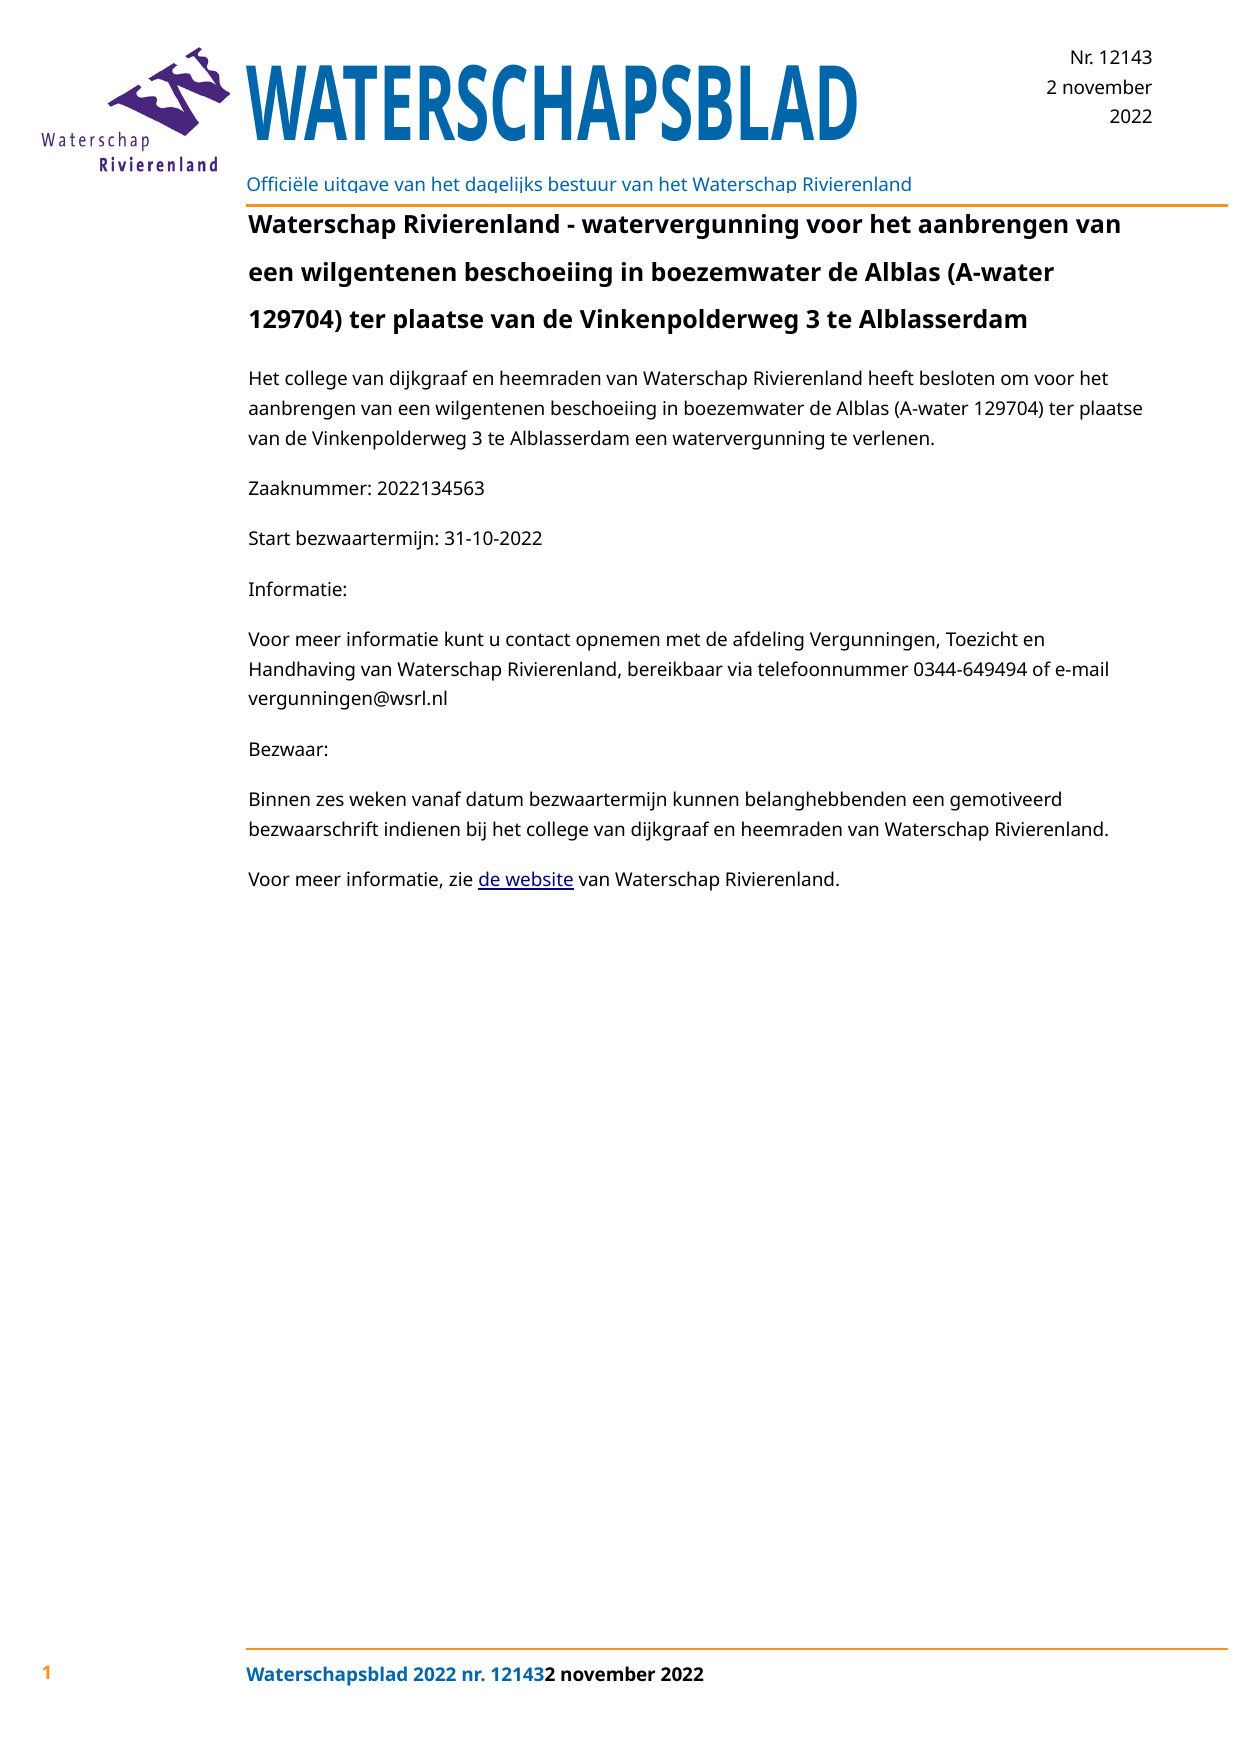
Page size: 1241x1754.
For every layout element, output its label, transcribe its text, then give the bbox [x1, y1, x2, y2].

text Het college van dijkgraaf en heemraden van Waterschap Rivierenland heeft besloten om voor het aanbrengen van een wilgentenen beschoeiing in boezemwater de Alblas (A-water 129704) ter plaatse van de Vinkenpolderweg 3 te Alblasserdam een watervergunning te verlenen. [248, 366, 1152, 450]
text Informatie: [248, 576, 1152, 602]
text Start bezwaartermijn: 31-10-2022 [248, 526, 1152, 551]
text Bezwaar: [248, 736, 1152, 762]
text Binnen zes weken vanaf datum bezwaartermijn kunnen belanghebbenden een gemotiveerd bezwaarschrift indienen bij het college van dijkgraaf en heemraden van Waterschap Rivierenland. [248, 786, 1152, 842]
picture [41, 47, 231, 172]
text Waterschap Rivierenland - watervergunning voor het aanbrengen van een wilgentenen beschoeiing in boezemwater de Alblas (A-water 129704) ter plaatse van de Vinkenpolderweg 3 te Alblasserdam [248, 207, 1152, 336]
text Voor meer informatie, zie de website van Waterschap Rivierenland. [248, 866, 1152, 892]
text Zaaknummer: 2022134563 [248, 475, 1152, 501]
text Voor meer informatie kunt u contact opnemen met de afdeling Vergunningen, Toezicht en Handhaving van Waterschap Rivierenland, bereikbaar via telefoonnummer 0344-649494 of e-mail vergunningen@wsrl.nl [248, 626, 1152, 711]
